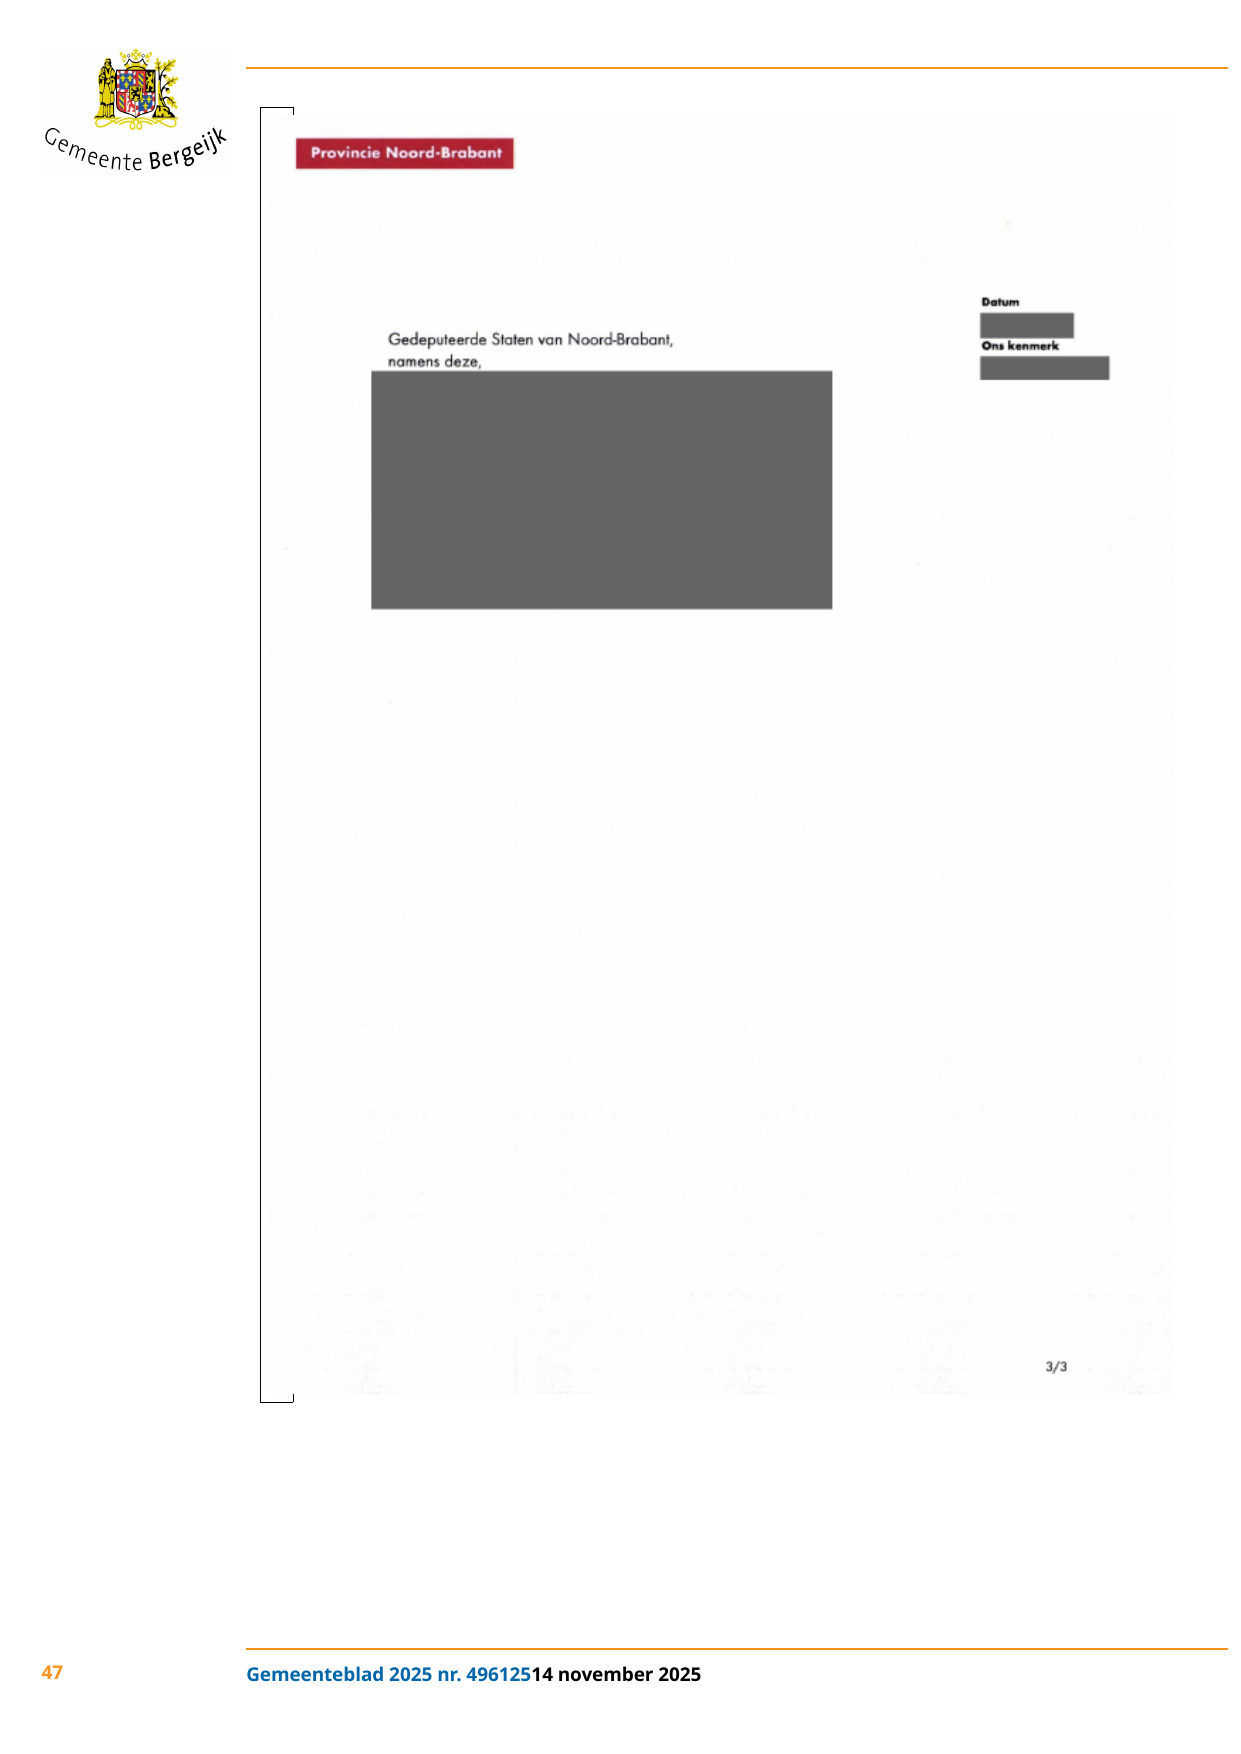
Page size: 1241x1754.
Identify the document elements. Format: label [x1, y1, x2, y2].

picture [41, 47, 231, 172]
picture [268, 115, 1173, 1394]
